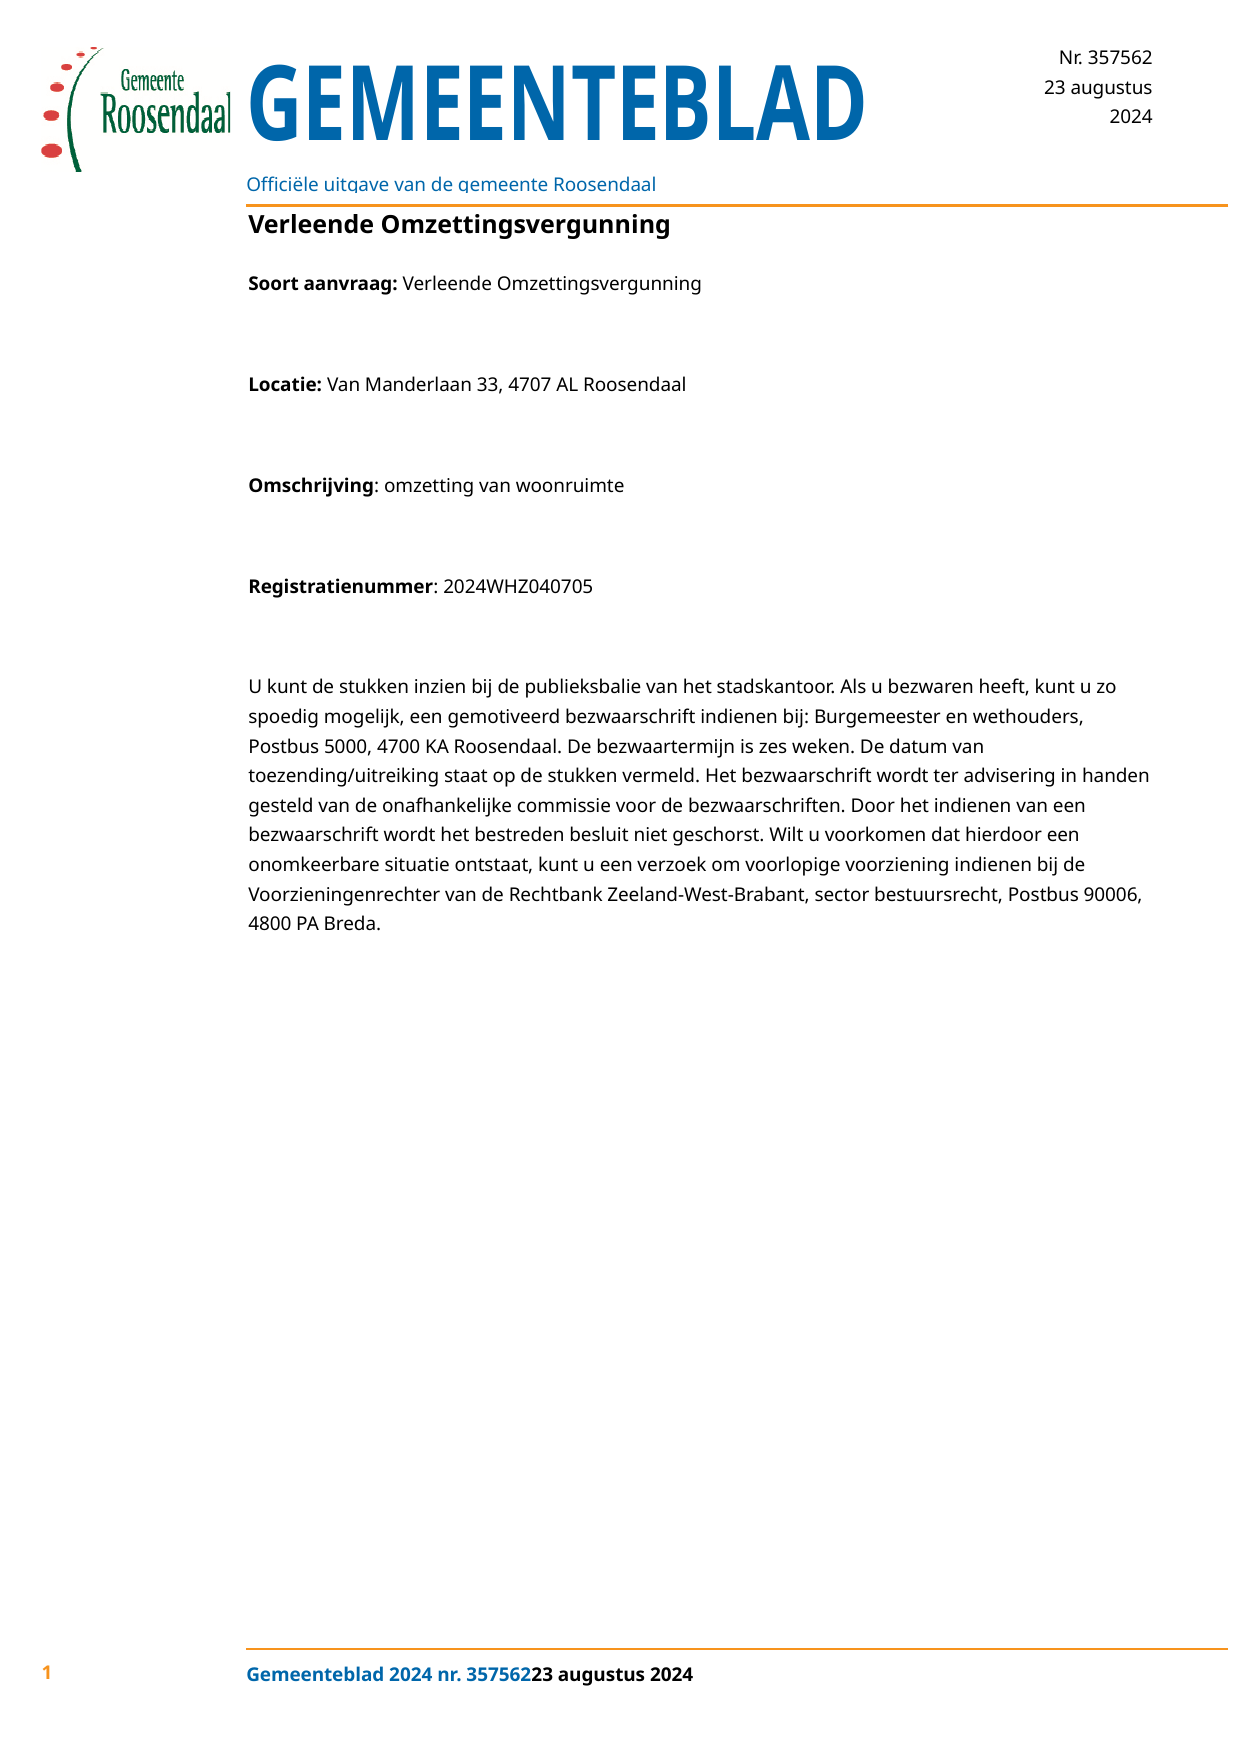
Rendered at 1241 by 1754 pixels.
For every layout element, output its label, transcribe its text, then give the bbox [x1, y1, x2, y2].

text Verleende Omzettingsvergunning [248, 207, 1152, 241]
text Omschrijving: omzetting van woonruimte [248, 472, 1152, 498]
text Locatie: Van Manderlaan 33, 4707 AL Roosendaal [248, 371, 1152, 397]
text U kunt de stukken inzien bij de publieksbalie van het stadskantoor. Als u bezwaren heeft, kunt u zo spoedig mogelijk, een gemotiveerd bezwaarschrift indienen bij: Burgemeester en wethouders, Postbus 5000, 4700 KA Roosendaal. De bezwaartermijn is zes weken. De datum van toezending/uitreiking staat op de stukken vermeld. Het bezwaarschrift wordt ter advisering in handen gesteld van de onafhankelijke commissie voor de bezwaarschriften. Door het indienen van een bezwaarschrift wordt het bestreden besluit niet geschorst. Wilt u voorkomen dat hierdoor een onomkeerbare situatie ontstaat, kunt u een verzoek om voorlopige voorziening indienen bij de Voorzieningenrechter van de Rechtbank Zeeland-West-Brabant, sector bestuursrecht, Postbus 90006, 4800 PA Breda. [248, 674, 1152, 936]
text Registratienummer: 2024WHZ040705 [248, 573, 1152, 598]
picture [41, 47, 231, 172]
text Soort aanvraag: Verleende Omzettingsvergunning [248, 270, 1152, 296]
